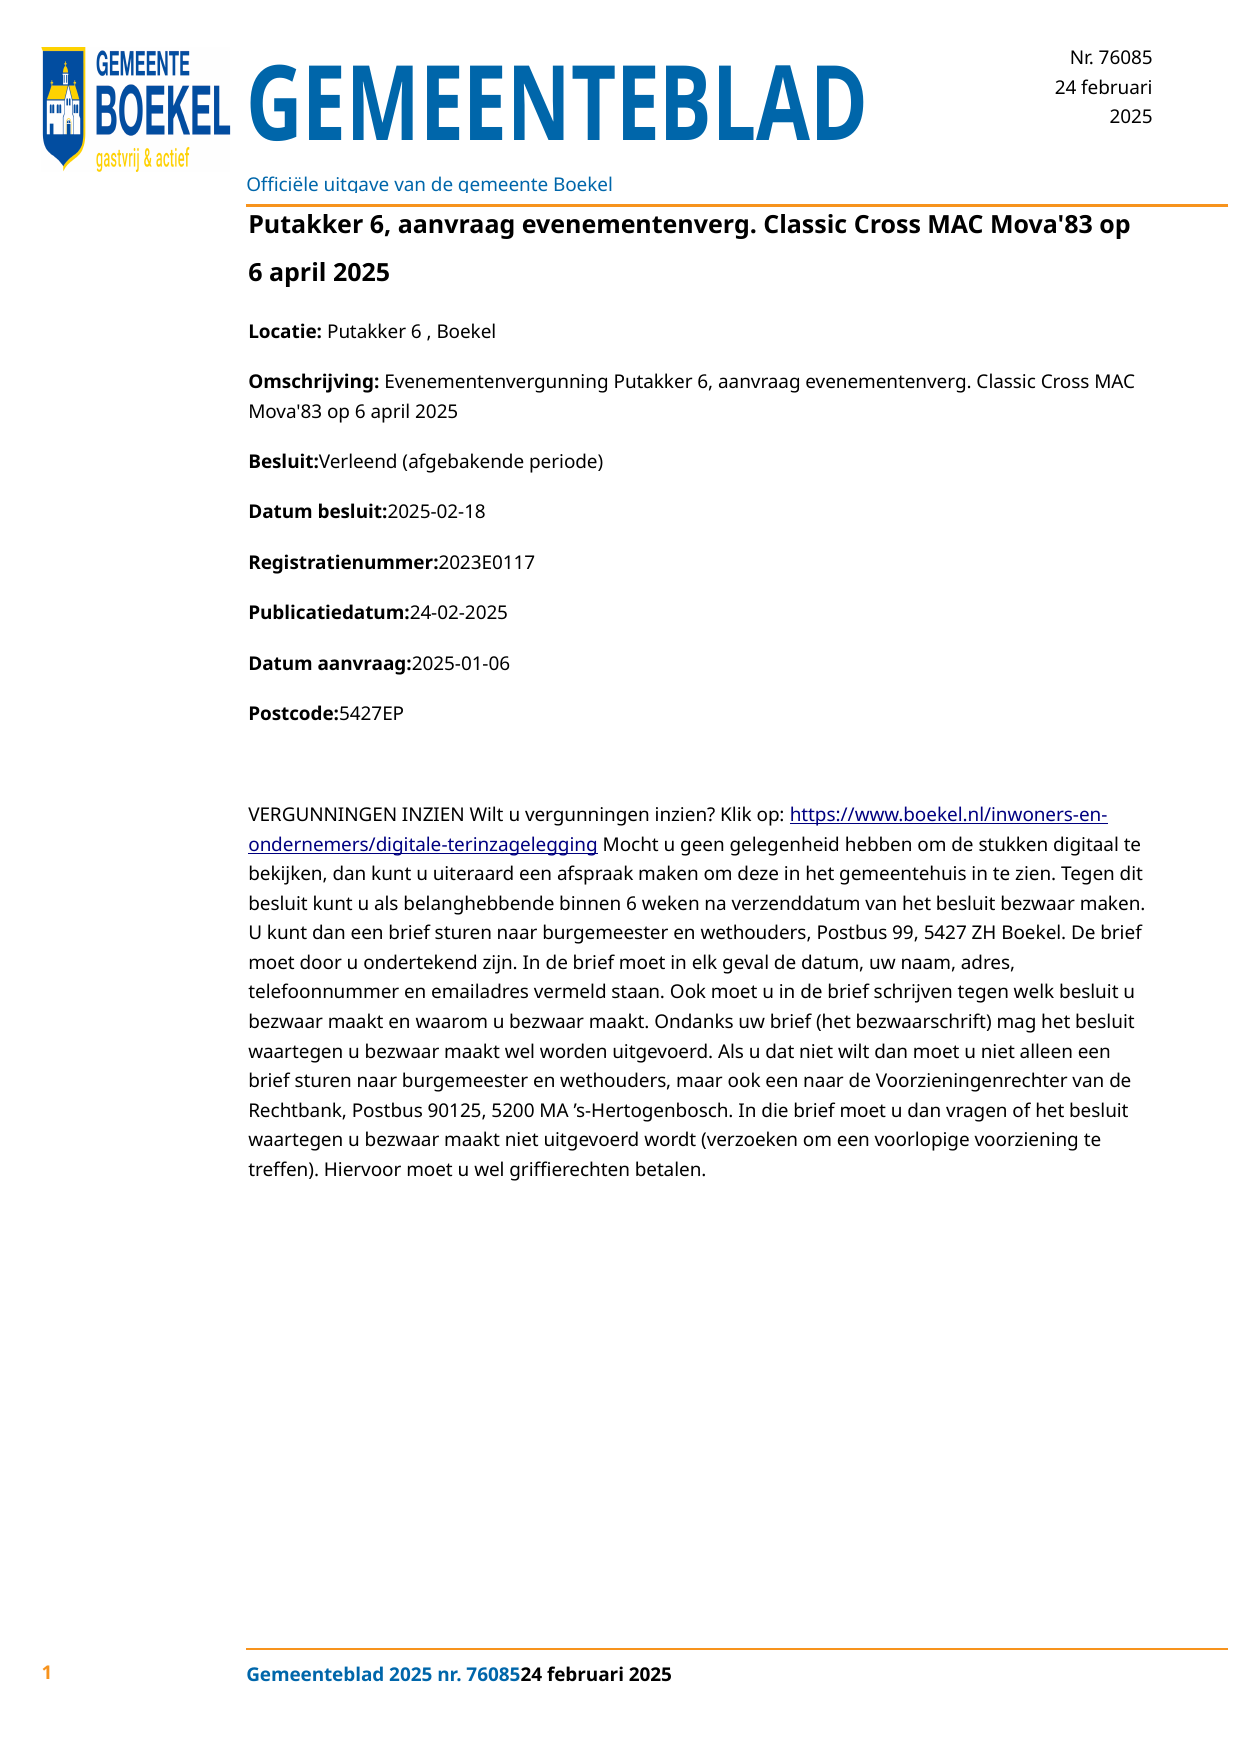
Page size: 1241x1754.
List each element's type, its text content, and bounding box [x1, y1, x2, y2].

text Registratienummer:2023E0117 [248, 549, 1152, 575]
text VERGUNNINGEN INZIEN Wilt u vergunningen inzien? Klik op: https://www.boekel.nl/inwoners-en-ondernemers/digitale-terinzagelegging Mocht u geen gelegenheid hebben om de stukken digitaal te bekijken, dan kunt u uiteraard een afspraak maken om deze in het gemeentehuis in te zien. Tegen dit besluit kunt u als belanghebbende binnen 6 weken na verzenddatum van het besluit bezwaar maken. U kunt dan een brief sturen naar burgemeester en wethouders, Postbus 99, 5427 ZH Boekel. De brief moet door u ondertekend zijn. In de brief moet in elk geval de datum, uw naam, adres, telefoonnummer en emailadres vermeld staan. Ook moet u in de brief schrijven tegen welk besluit u bezwaar maakt en waarom u bezwaar maakt. Ondanks uw brief (het bezwaarschrift) mag het besluit waartegen u bezwaar maakt wel worden uitgevoerd. Als u dat niet wilt dan moet u niet alleen een brief sturen naar burgemeester en wethouders, maar ook een naar de Voorzieningenrechter van de Rechtbank, Postbus 90125, 5200 MA ’s-Hertogenbosch. In die brief moet u dan vragen of het besluit waartegen u bezwaar maakt niet uitgevoerd wordt (verzoeken om een voorlopige voorziening te treffen). Hiervoor moet u wel griffierechten betalen. [248, 801, 1152, 1182]
text Publicatiedatum:24-02-2025 [248, 599, 1152, 625]
text Postcode:5427EP [248, 700, 1152, 726]
text Besluit:Verleend (afgebakende periode) [248, 448, 1152, 474]
text Locatie: Putakker 6 , Boekel [248, 318, 1152, 344]
picture [41, 47, 231, 172]
text Omschrijving: Evenementenvergunning Putakker 6, aanvraag evenementenverg. Classic Cross MAC Mova'83 op 6 april 2025 [248, 368, 1152, 424]
text Putakker 6, aanvraag evenementenverg. Classic Cross MAC Mova'83 op 6 april 2025 [248, 207, 1152, 288]
text Datum besluit:2025-02-18 [248, 499, 1152, 524]
text Datum aanvraag:2025-01-06 [248, 650, 1152, 676]
